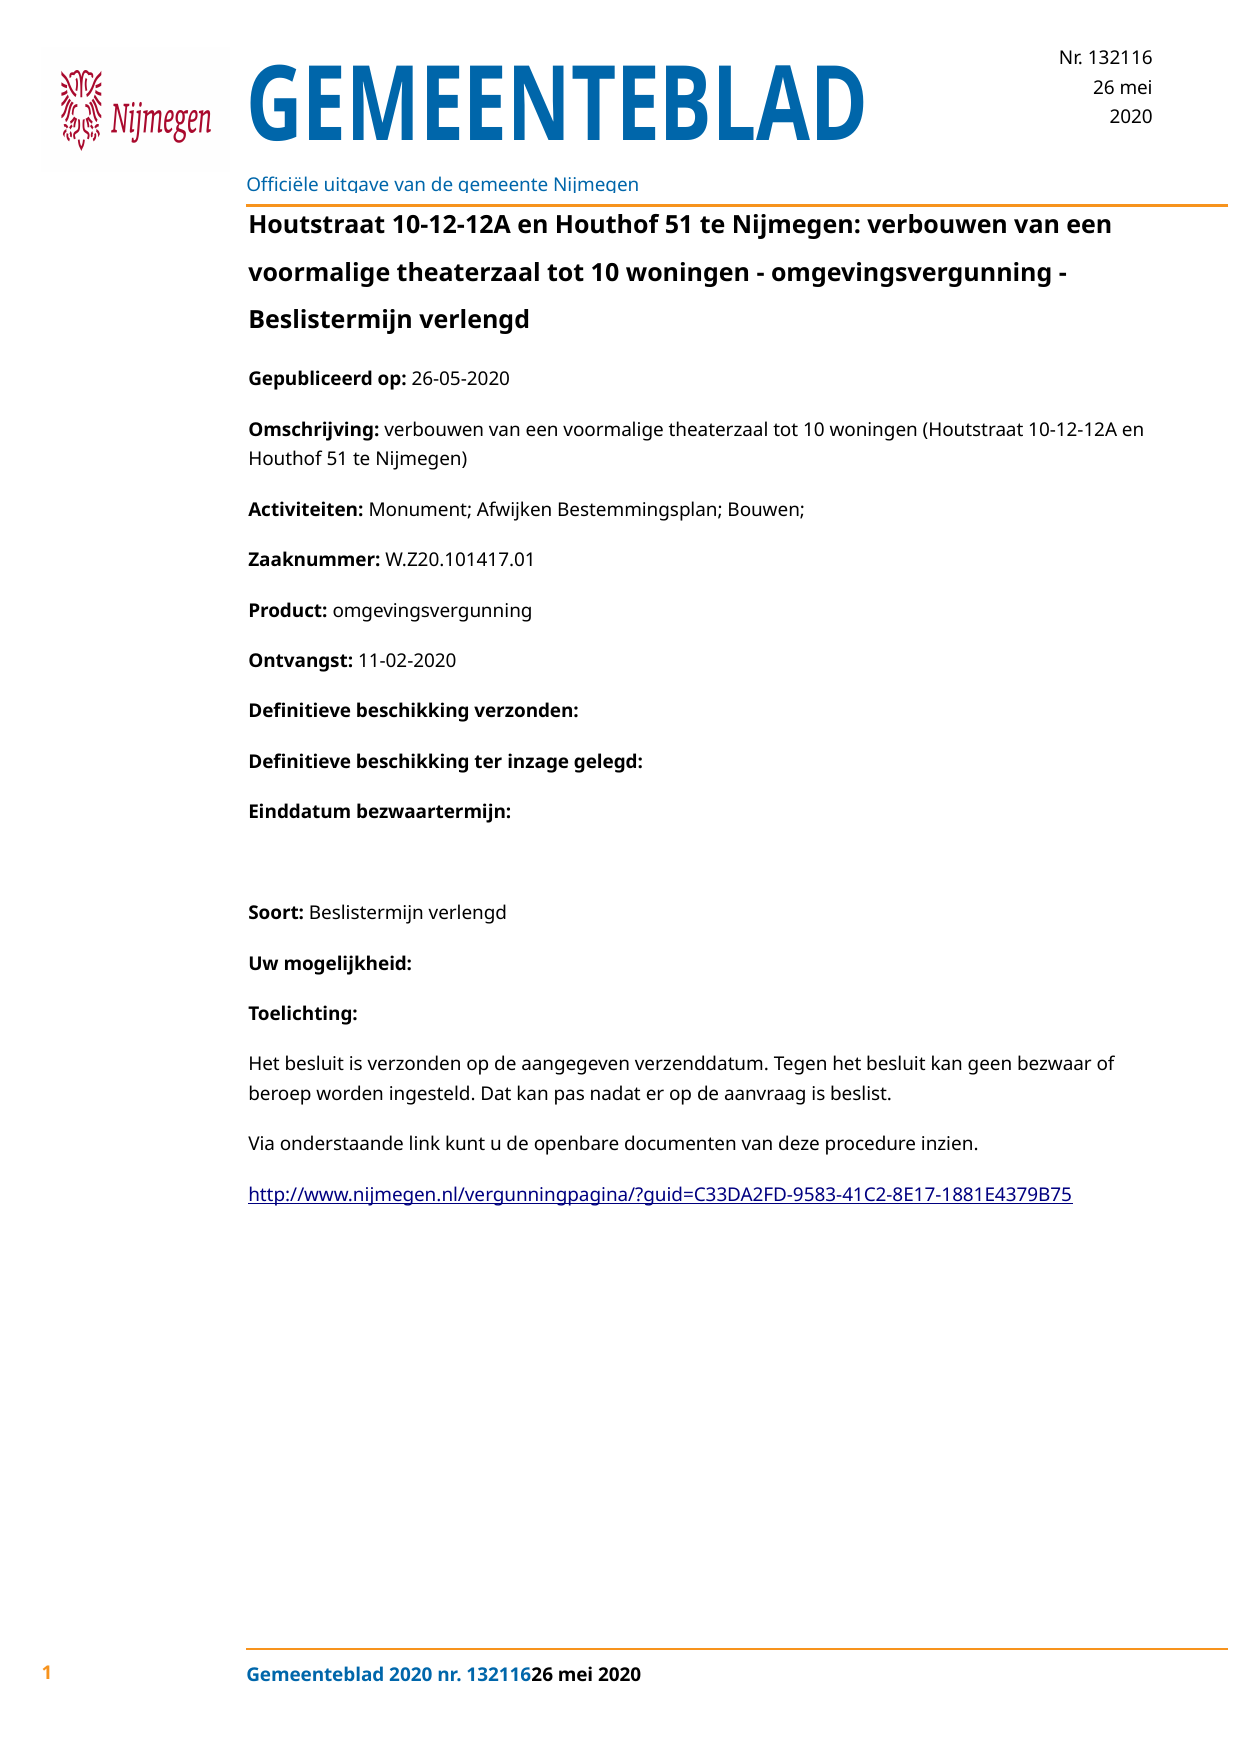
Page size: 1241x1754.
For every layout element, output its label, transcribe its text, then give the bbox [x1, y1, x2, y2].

picture [41, 47, 231, 172]
text Uw mogelijkheid: [248, 950, 1152, 975]
text Product: omgevingsvergunning [248, 597, 1152, 622]
text Zaaknummer: W.Z20.101417.01 [248, 546, 1152, 572]
text Het besluit is verzonden op de aangegeven verzenddatum. Tegen het besluit kan geen bezwaar of beroep worden ingesteld. Dat kan pas nadat er op de aanvraag is beslist. [248, 1051, 1152, 1106]
text Houtstraat 10-12-12A en Houthof 51 te Nijmegen: verbouwen van een voormalige theaterzaal tot 10 woningen - omgevingsvergunning - Beslistermijn verlengd [248, 207, 1152, 336]
text Via onderstaande link kunt u de openbare documenten van deze procedure inzien. [248, 1131, 1152, 1156]
text Ontvangst: 11-02-2020 [248, 647, 1152, 673]
text Omschrijving: verbouwen van een voormalige theaterzaal tot 10 woningen (Houtstraat 10-12-12A en Houthof 51 te Nijmegen) [248, 416, 1152, 471]
text Gepubliceerd op: 26-05-2020 [248, 366, 1152, 391]
text Activiteiten: Monument; Afwijken Bestemmingsplan; Bouwen; [248, 496, 1152, 522]
text Definitieve beschikking verzonden: [248, 698, 1152, 723]
text Soort: Beslistermijn verlengd [248, 899, 1152, 925]
text Einddatum bezwaartermijn: [248, 798, 1152, 824]
text Definitieve beschikking ter inzage gelegd: [248, 748, 1152, 774]
text http://www.nijmegen.nl/vergunningpagina/?guid=C33DA2FD-9583-41C2-8E17-1881E4379B75 [248, 1181, 1152, 1207]
text Toelichting: [248, 1000, 1152, 1026]
